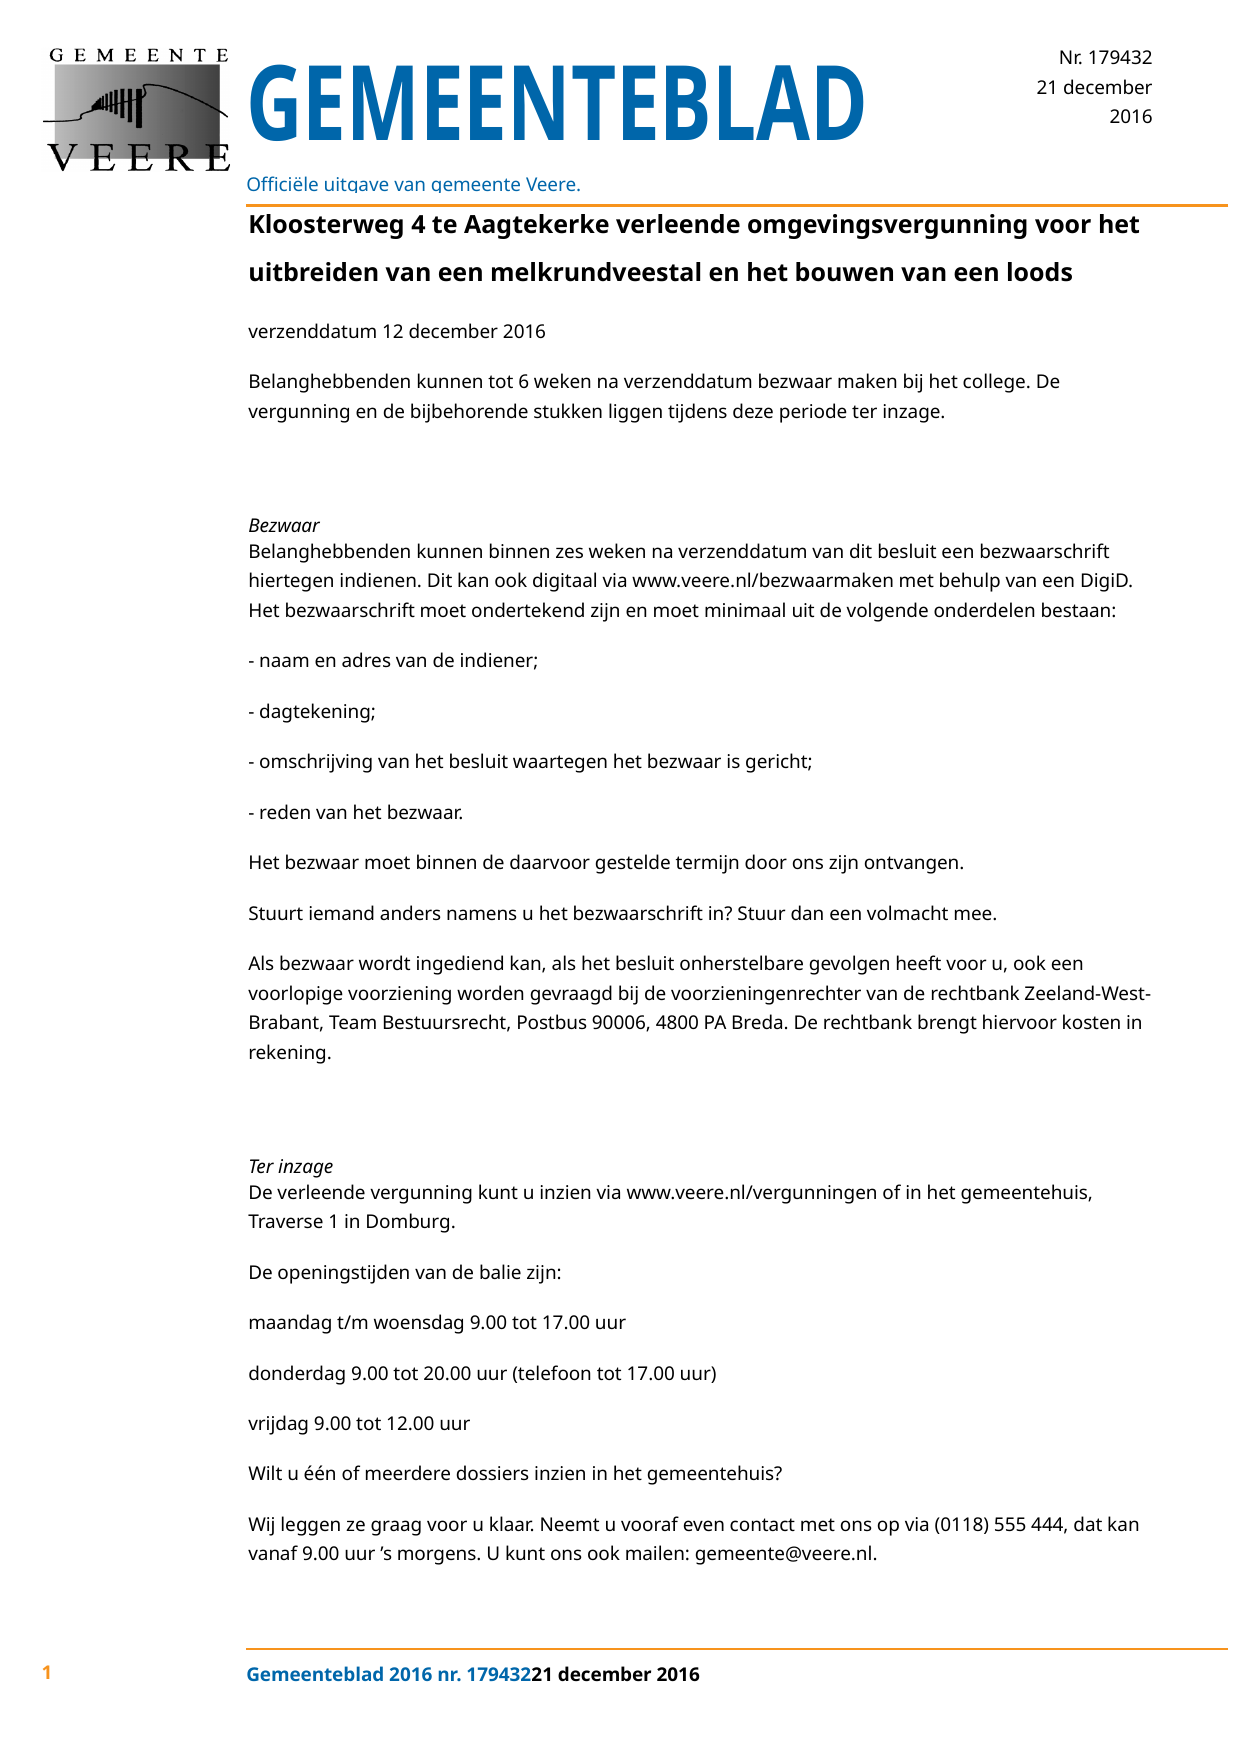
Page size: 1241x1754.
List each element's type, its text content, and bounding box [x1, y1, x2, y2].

text Belanghebbenden kunnen binnen zes weken na verzenddatum van dit besluit een bezwaarschrift hiertegen indienen. Dit kan ook digitaal via www.veere.nl/bezwaarmaken met behulp van een DigiD. Het bezwaarschrift moet ondertekend zijn en moet minimaal uit de volgende onderdelen bestaan: [248, 538, 1152, 623]
text Als bezwaar wordt ingediend kan, als het besluit onherstelbare gevolgen heeft voor u, ook een voorlopige voorziening worden gevraagd bij de voorzieningenrechter van de rechtbank Zeeland-West-Brabant, Team Bestuursrecht, Postbus 90006, 4800 PA Breda. De rechtbank brengt hiervoor kosten in rekening. [248, 950, 1152, 1064]
text Belanghebbenden kunnen tot 6 weken na verzenddatum bezwaar maken bij het college. De vergunning en de bijbehorende stukken liggen tijdens deze periode ter inzage. [248, 368, 1152, 424]
text donderdag 9.00 tot 20.00 uur (telefoon tot 17.00 uur) [248, 1360, 1152, 1386]
text Stuurt iemand anders namens u het bezwaarschrift in? Stuur dan een volmacht mee. [248, 900, 1152, 925]
text Het bezwaar moet binnen de daarvoor gestelde termijn door ons zijn ontvangen. [248, 849, 1152, 875]
text - naam en adres van de indiener; [248, 648, 1152, 673]
text - dagtekening; [248, 698, 1152, 724]
text De verleende vergunning kunt u inzien via www.veere.nl/vergunningen of in het gemeentehuis, Traverse 1 in Domburg. [248, 1179, 1152, 1234]
text Bezwaar [248, 512, 1152, 538]
text Ter inzage [248, 1153, 1152, 1179]
picture [41, 47, 231, 172]
text verzenddatum 12 december 2016 [248, 318, 1152, 344]
text Kloosterweg 4 te Aagtekerke verleende omgevingsvergunning voor het uitbreiden van een melkrundveestal en het bouwen van een loods [248, 207, 1152, 288]
text Wilt u één of meerdere dossiers inzien in het gemeentehuis? [248, 1461, 1152, 1486]
text De openingstijden van de balie zijn: [248, 1259, 1152, 1285]
text maandag t/m woensdag 9.00 tot 17.00 uur [248, 1309, 1152, 1335]
text - reden van het bezwaar. [248, 799, 1152, 824]
text vrijdag 9.00 tot 12.00 uur [248, 1410, 1152, 1436]
text Wij leggen ze graag voor u klaar. Neemt u vooraf even contact met ons op via (0118) 555 444, dat kan vanaf 9.00 uur ’s morgens. U kunt ons ook mailen: gemeente@veere.nl. [248, 1511, 1152, 1566]
text - omschrijving van het besluit waartegen het bezwaar is gericht; [248, 748, 1152, 774]
